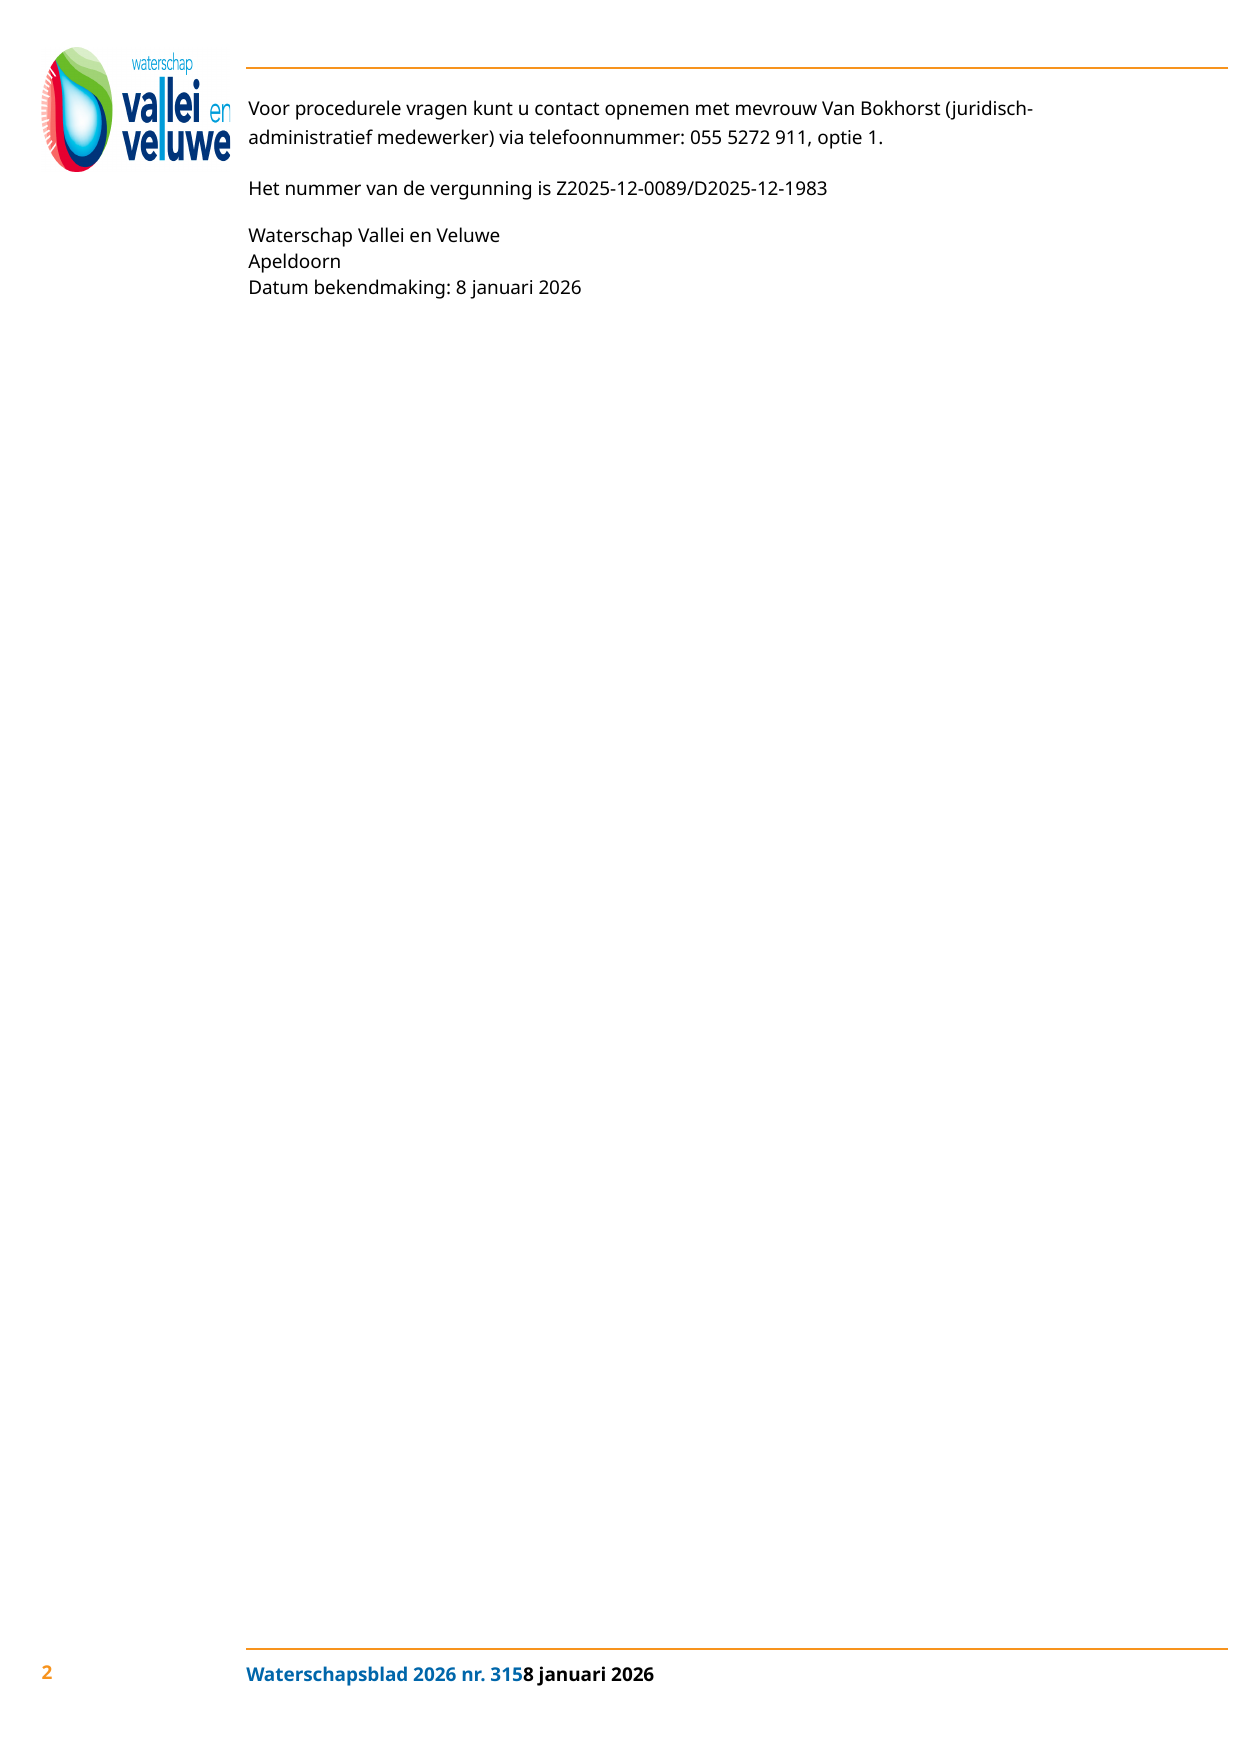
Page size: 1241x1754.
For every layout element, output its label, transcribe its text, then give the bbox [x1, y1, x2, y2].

picture [41, 47, 231, 172]
text Apeldoorn [248, 248, 1152, 274]
text Waterschap Vallei en Veluwe [248, 223, 1152, 248]
text Datum bekendmaking: 8 januari 2026 [248, 274, 1152, 300]
text Voor procedurele vragen kunt u contact opnemen met mevrouw Van Bokhorst (juridisch-administratief medewerker) via telefoonnummer: 055 5272 911, optie 1. [248, 95, 1152, 150]
text Het nummer van de vergunning is Z2025-12-0089/D2025-12-1983 [248, 175, 1152, 201]
